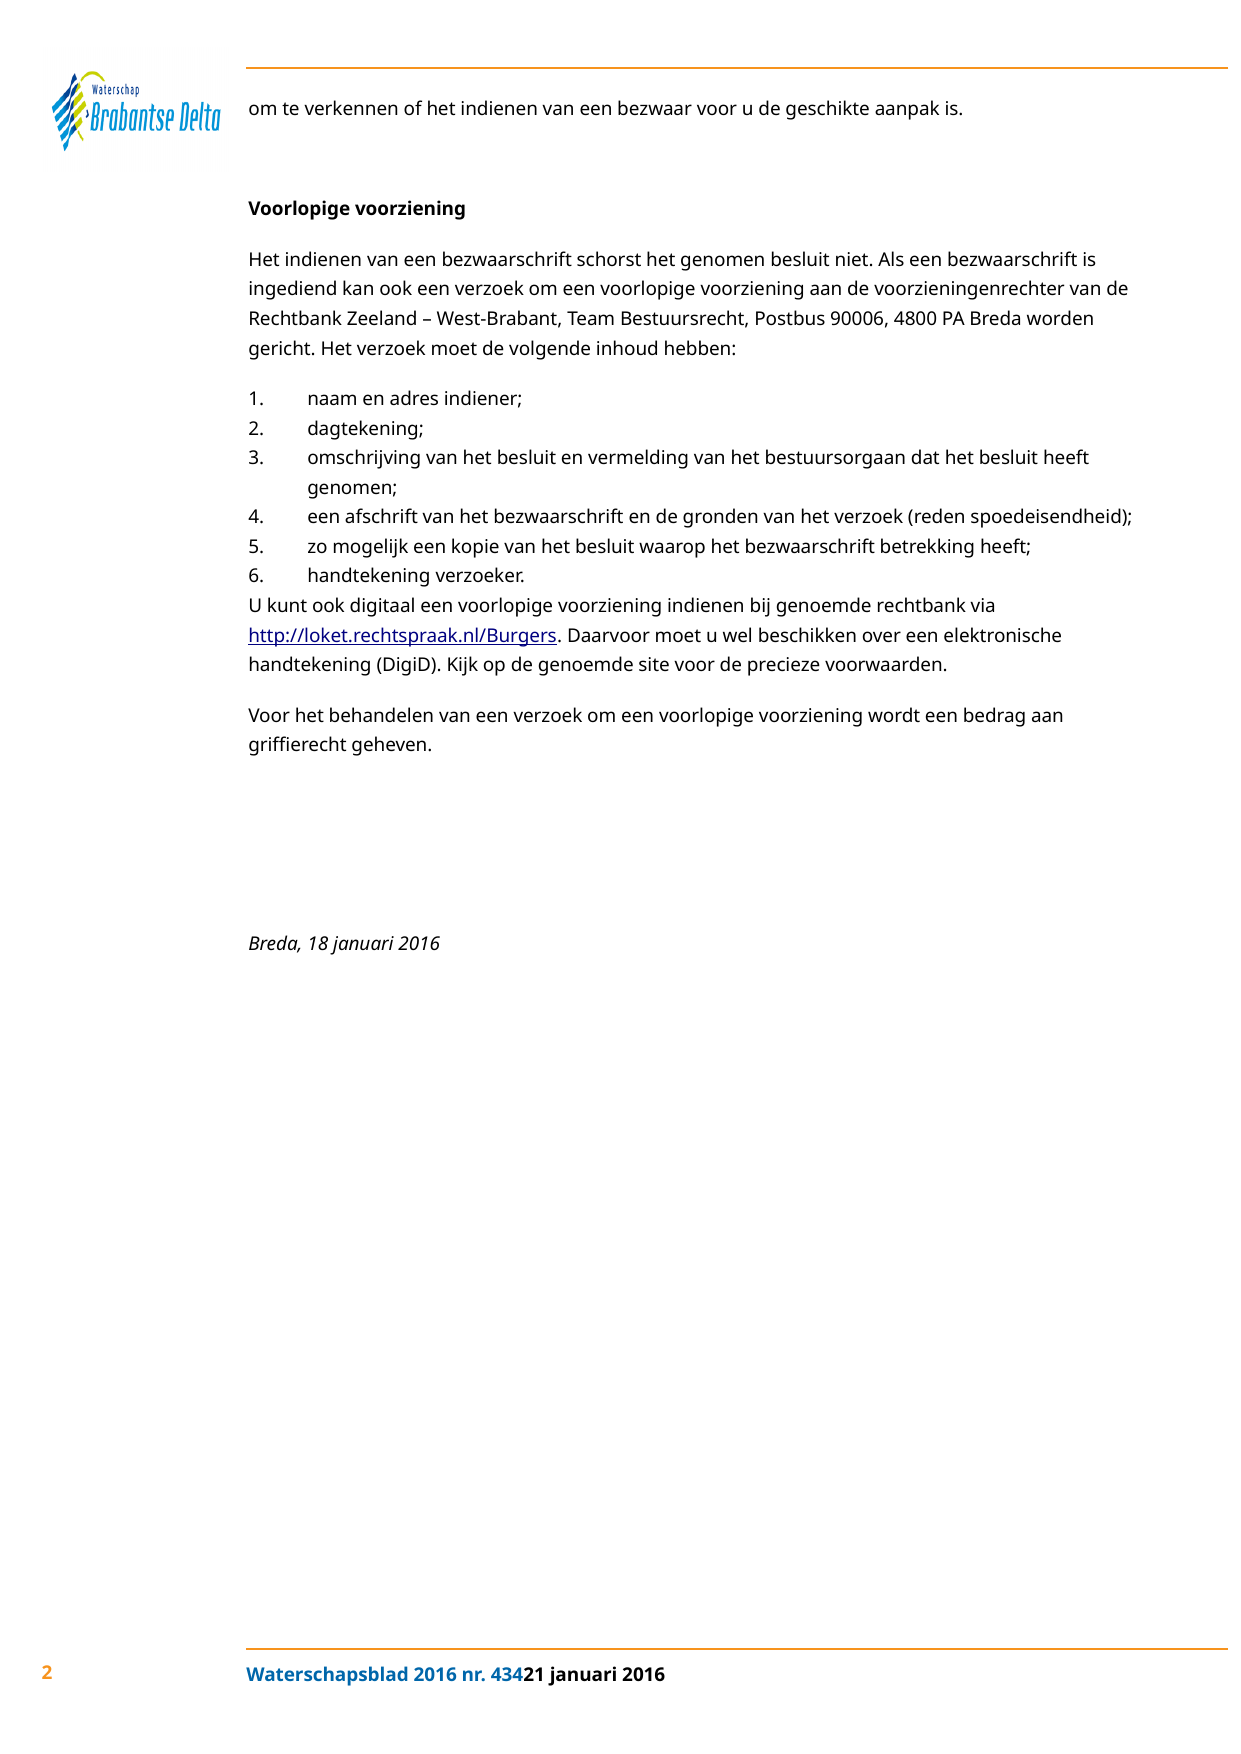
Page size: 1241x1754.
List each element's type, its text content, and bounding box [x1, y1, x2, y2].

list omschrijving van het besluit en vermelding van het bestuursorgaan dat het besluit heeft genomen; [248, 444, 1152, 500]
text om te verkennen of het indienen van een bezwaar voor u de geschikte aanpak is. [248, 95, 1152, 121]
text Het indienen van een bezwaarschrift schorst het genomen besluit niet. Als een bezwaarschrift is ingediend kan ook een verzoek om een voorlopige voorziening aan de voorzieningenrechter van de Rechtbank Zeeland – West-Brabant, Team Bestuursrecht, Postbus 90006, 4800 PA Breda worden gericht. Het verzoek moet de volgende inhoud hebben: [248, 246, 1152, 361]
list een afschrift van het bezwaarschrift en de gronden van het verzoek (reden spoedeisendheid); [248, 503, 1152, 529]
list zo mogelijk een kopie van het besluit waarop het bezwaarschrift betrekking heeft; [248, 533, 1152, 559]
text Voor het behandelen van een verzoek om een voorlopige voorziening wordt een bedrag aan griffierecht geheven. [248, 702, 1152, 757]
text Breda, 18 januari 2016 [248, 931, 1152, 956]
list dagtekening; [248, 415, 1152, 441]
text U kunt ook digitaal een voorlopige voorziening indienen bij genoemde rechtbank via http://loket.rechtspraak.nl/Burgers. Daarvoor moet u wel beschikken over een elektronische handtekening (DigiD). Kijk op de genoemde site voor de precieze voorwaarden. [248, 592, 1152, 677]
list naam en adres indiener; [248, 385, 1152, 411]
picture [41, 47, 231, 172]
list handtekening verzoeker. [248, 563, 1152, 588]
text Voorlopige voorziening [248, 196, 1152, 221]
